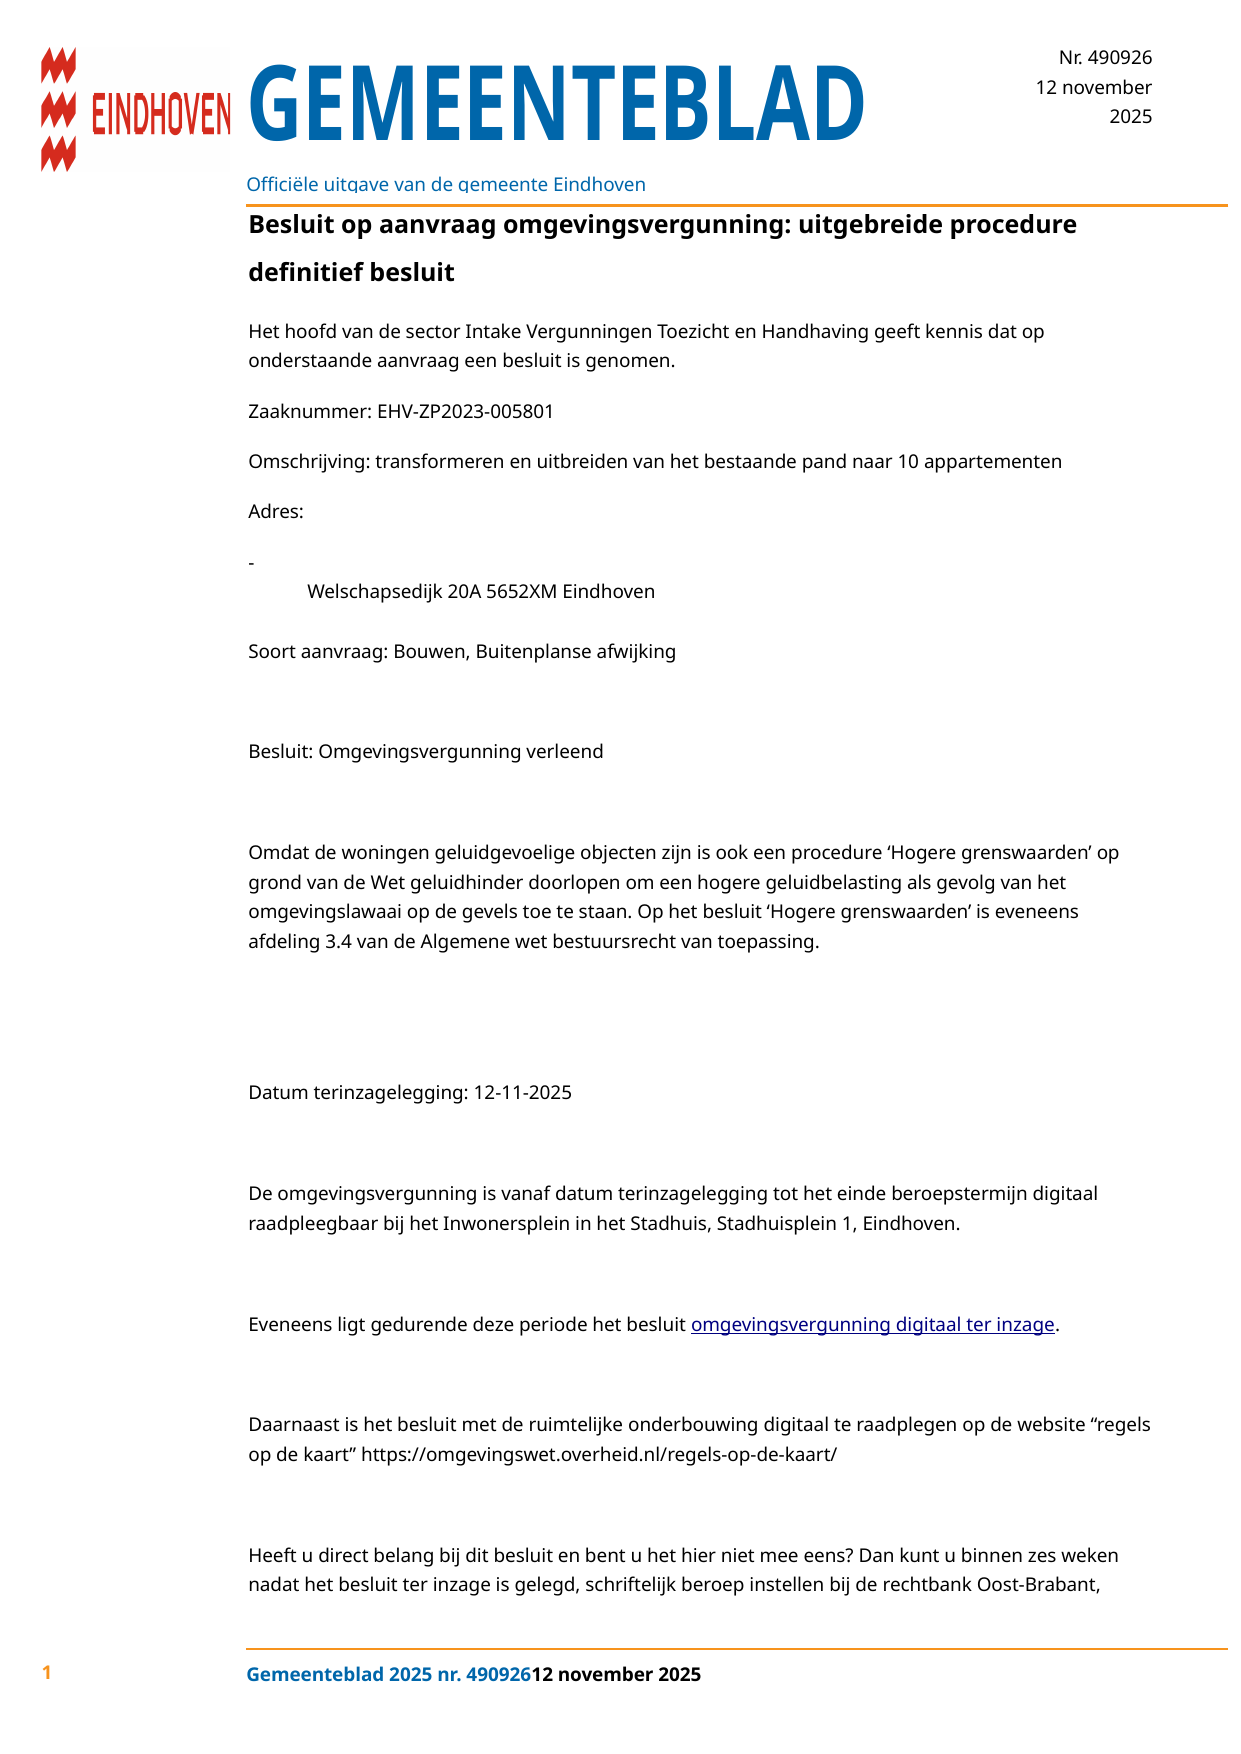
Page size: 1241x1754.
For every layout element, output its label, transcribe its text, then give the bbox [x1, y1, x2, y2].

text De omgevingsvergunning is vanaf datum terinzagelegging tot het einde beroepstermijn digitaal raadpleegbaar bij het Inwonersplein in het Stadhuis, Stadhuisplein 1, Eindhoven. [248, 1180, 1152, 1236]
text Besluit op aanvraag omgevingsvergunning: uitgebreide procedure definitief besluit [248, 207, 1152, 288]
text Heeft u direct belang bij dit besluit en bent u het hier niet mee eens? Dan kunt u binnen zes weken nadat het besluit ter inzage is gelegd, schriftelijk beroep instellen bij de rechtbank Oost-Brabant, [248, 1542, 1152, 1597]
text Besluit: Omgevingsvergunning verleend [248, 739, 1152, 764]
text Soort aanvraag: Bouwen, Buitenplanse afwijking [248, 638, 1152, 664]
text Omschrijving: transformeren en uitbreiden van het bestaande pand naar 10 appartementen [248, 448, 1152, 474]
text Eveneens ligt gedurende deze periode het besluit omgevingsvergunning digitaal ter inzage. [248, 1311, 1152, 1337]
list Welschapsedijk 20A 5652XM Eindhoven [248, 579, 1152, 604]
text Omdat de woningen geluidgevoelige objecten zijn is ook een procedure ‘Hogere grenswaarden’ op grond van de Wet geluidhinder doorlopen om een hogere geluidbelasting als gevolg van het omgevingslawaai op de gevels toe te staan. Op het besluit ‘Hogere grenswaarden’ is eveneens afdeling 3.4 van de Algemene wet bestuursrecht van toepassing. [248, 839, 1152, 954]
text Zaaknummer: EHV-ZP2023-005801 [248, 398, 1152, 424]
text Het hoofd van de sector Intake Vergunningen Toezicht en Handhaving geeft kennis dat op onderstaande aanvraag een besluit is genomen. [248, 318, 1152, 373]
text Adres: [248, 499, 1152, 524]
text Daarnaast is het besluit met de ruimtelijke onderbouwing digitaal te raadplegen op de website “regels op de kaart” https://omgevingswet.overheid.nl/regels-op-de-kaart/ [248, 1412, 1152, 1467]
picture [41, 47, 231, 172]
text Datum terinzagelegging: 12-11-2025 [248, 1079, 1152, 1105]
